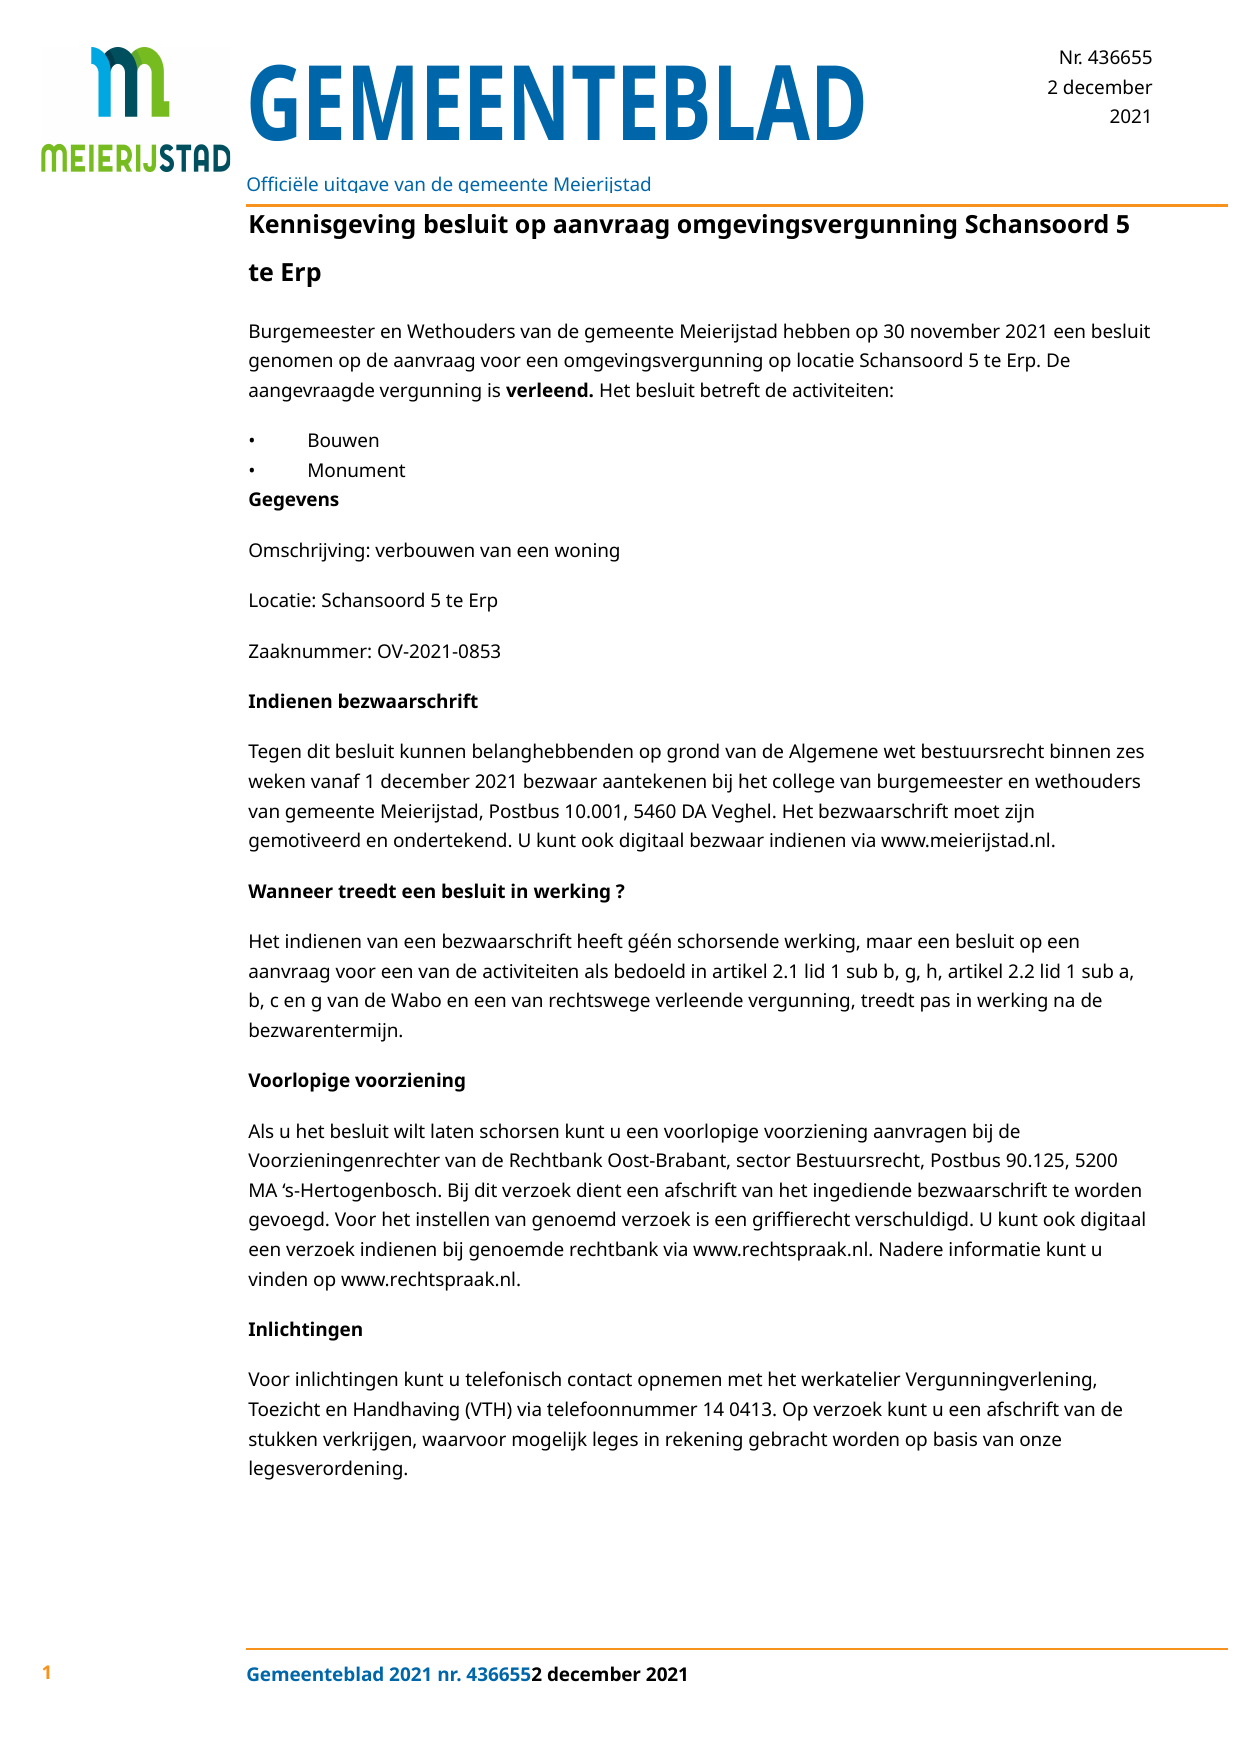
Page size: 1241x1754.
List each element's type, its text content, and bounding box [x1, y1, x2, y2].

list Monument [248, 457, 1152, 483]
text Omschrijving: verbouwen van een woning [248, 537, 1152, 563]
text Als u het besluit wilt laten schorsen kunt u een voorlopige voorziening aanvragen bij de Voorzieningenrechter van de Rechtbank Oost-Brabant, sector Bestuursrecht, Postbus 90.125, 5200 MA ‘s-Hertogenbosch. Bij dit verzoek dient een afschrift van het ingediende bezwaarschrift te worden gevoegd. Voor het instellen van genoemd verzoek is een griffierecht verschuldigd. U kunt ook digitaal een verzoek indienen bij genoemde rechtbank via www.rechtspraak.nl. Nadere informatie kunt u vinden op www.rechtspraak.nl. [248, 1118, 1152, 1292]
text Voorlopige voorziening [248, 1067, 1152, 1093]
text Inlichtingen [248, 1316, 1152, 1342]
list Bouwen [248, 427, 1152, 453]
text Tegen dit besluit kunnen belanghebbenden op grond van de Algemene wet bestuursrecht binnen zes weken vanaf 1 december 2021 bezwaar aantekenen bij het college van burgemeester en wethouders van gemeente Meierijstad, Postbus 10.001, 5460 DA Veghel. Het bezwaarschrift moet zijn gemotiveerd en ondertekend. U kunt ook digitaal bezwaar indienen via www.meierijstad.nl. [248, 739, 1152, 853]
text Burgemeester en Wethouders van de gemeente Meierijstad hebben op 30 november 2021 een besluit genomen op de aanvraag voor een omgevingsvergunning op locatie Schansoord 5 te Erp. De aangevraagde vergunning is verleend. Het besluit betreft de activiteiten: [248, 318, 1152, 403]
text Kennisgeving besluit op aanvraag omgevingsvergunning Schansoord 5 te Erp [248, 207, 1152, 288]
text Indienen bezwaarschrift [248, 688, 1152, 714]
text Gegevens [248, 487, 1152, 512]
text Zaaknummer: OV-2021-0853 [248, 638, 1152, 664]
text Wanneer treedt een besluit in werking ? [248, 878, 1152, 904]
picture [41, 47, 231, 172]
text Voor inlichtingen kunt u telefonisch contact opnemen met het werkatelier Vergunningverlening, Toezicht en Handhaving (VTH) via telefoonnummer 14 0413. Op verzoek kunt u een afschrift van de stukken verkrijgen, waarvoor mogelijk leges in rekening gebracht worden op basis van onze legesverordening. [248, 1367, 1152, 1481]
text Locatie: Schansoord 5 te Erp [248, 587, 1152, 613]
text Het indienen van een bezwaarschrift heeft géén schorsende werking, maar een besluit op een aanvraag voor een van de activiteiten als bedoeld in artikel 2.1 lid 1 sub b, g, h, artikel 2.2 lid 1 sub a, b, c en g van de Wabo en een van rechtswege verleende vergunning, treedt pas in werking na de bezwarentermijn. [248, 928, 1152, 1043]
